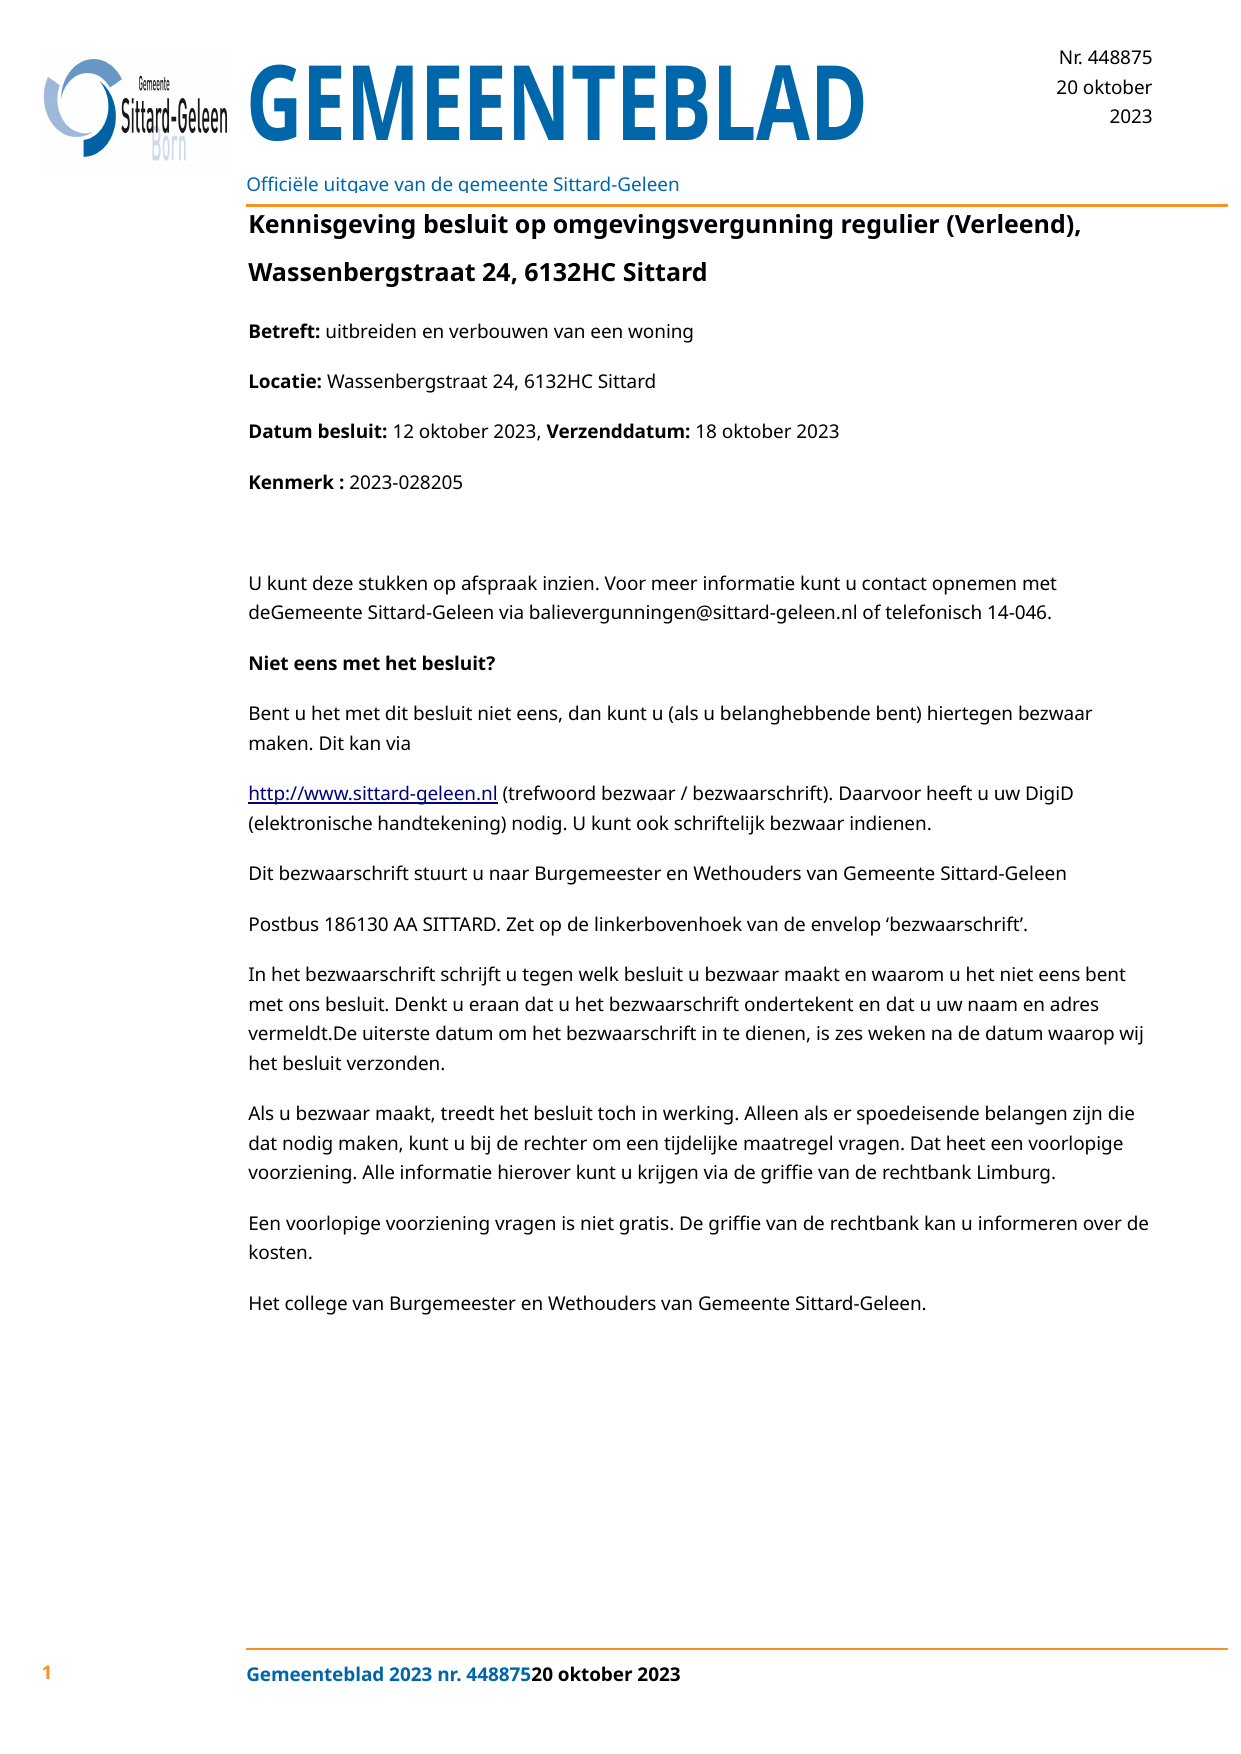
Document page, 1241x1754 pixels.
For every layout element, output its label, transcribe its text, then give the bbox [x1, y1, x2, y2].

text U kunt deze stukken op afspraak inzien. Voor meer informatie kunt u contact opnemen met deGemeente Sittard-Geleen via balievergunningen@sittard-geleen.nl of telefonisch 14-046. [248, 570, 1152, 625]
text Als u bezwaar maakt, treedt het besluit toch in werking. Alleen als er spoedeisende belangen zijn die dat nodig maken, kunt u bij de rechter om een tijdelijke maatregel vragen. Dat heet een voorlopige voorziening. Alle informatie hierover kunt u krijgen via de griffie van de rechtbank Limburg. [248, 1100, 1152, 1185]
text Niet eens met het besluit? [248, 650, 1152, 676]
text Bent u het met dit besluit niet eens, dan kunt u (als u belanghebbende bent) hiertegen bezwaar maken. Dit kan via [248, 700, 1152, 756]
text Kennisgeving besluit op omgevingsvergunning regulier (Verleend), Wassenbergstraat 24, 6132HC Sittard [248, 207, 1152, 288]
text Locatie: Wassenbergstraat 24, 6132HC Sittard [248, 368, 1152, 394]
text Datum besluit: 12 oktober 2023, Verzenddatum: 18 oktober 2023 [248, 419, 1152, 444]
text Postbus 186130 AA SITTARD. Zet op de linkerbovenhoek van de envelop ‘bezwaarschrift’. [248, 911, 1152, 937]
picture [41, 47, 231, 172]
text In het bezwaarschrift schrijft u tegen welk besluit u bezwaar maakt en waarom u het niet eens bent met ons besluit. Denkt u eraan dat u het bezwaarschrift ondertekent en dat u uw naam en adres vermeldt.De uiterste datum om het bezwaarschrift in te dienen, is zes weken na de datum waarop wij het besluit verzonden. [248, 961, 1152, 1076]
text Dit bezwaarschrift stuurt u naar Burgemeester en Wethouders van Gemeente Sittard-Geleen [248, 860, 1152, 886]
text Een voorlopige voorziening vragen is niet gratis. De griffie van de rechtbank kan u informeren over de kosten. [248, 1210, 1152, 1265]
text http://www.sittard-geleen.nl (trefwoord bezwaar / bezwaarschrift). Daarvoor heeft u uw DigiD (elektronische handtekening) nodig. U kunt ook schriftelijk bezwaar indienen. [248, 780, 1152, 836]
text Het college van Burgemeester en Wethouders van Gemeente Sittard-Geleen. [248, 1290, 1152, 1316]
text Betreft: uitbreiden en verbouwen van een woning [248, 318, 1152, 344]
text Kenmerk : 2023-028205 [248, 469, 1152, 495]
